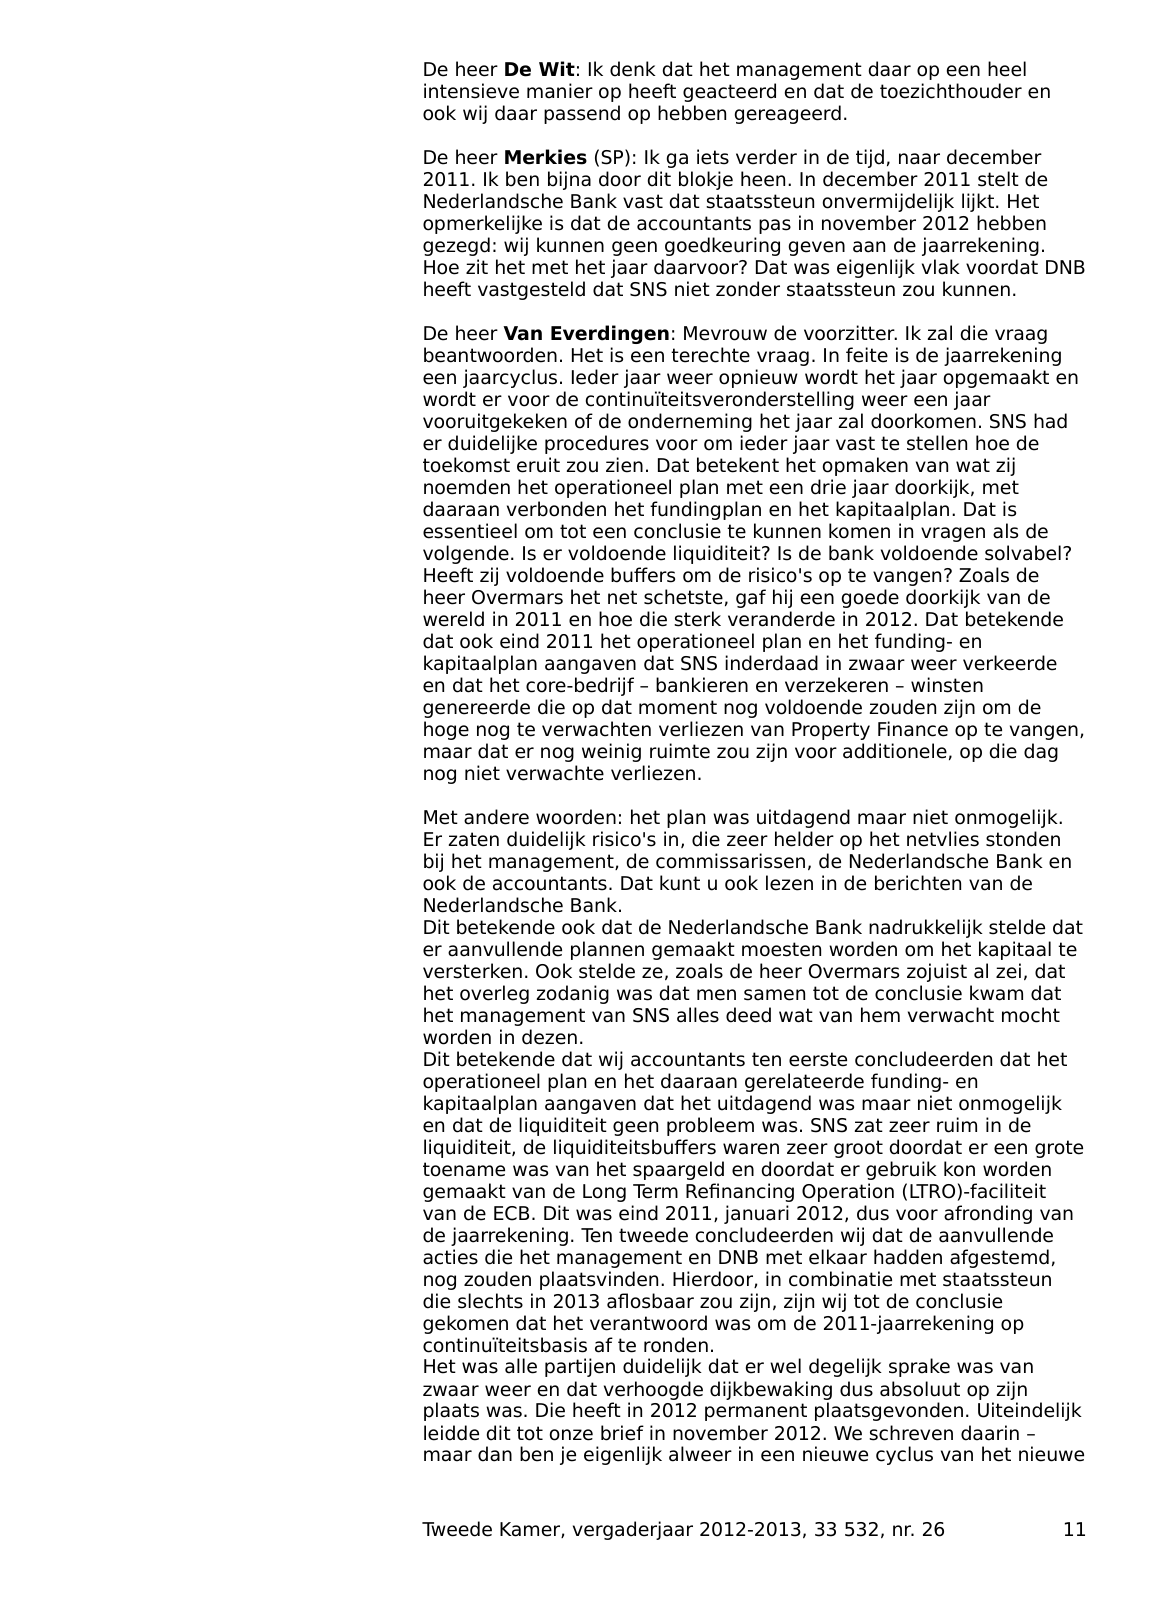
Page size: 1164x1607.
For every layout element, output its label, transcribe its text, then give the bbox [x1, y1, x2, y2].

text De heer Van Everdingen: Mevrouw de voorzitter. Ik zal die vraag beantwoorden. Het is een terechte vraag. In feite is de jaarrekening een jaarcyclus. Ieder jaar weer opnieuw wordt het jaar opgemaakt en wordt er voor de continuïteitsveronderstelling weer een jaar vooruitgekeken of de onderneming het jaar zal doorkomen. SNS had er duidelijke procedures voor om ieder jaar vast te stellen hoe de toekomst eruit zou zien. Dat betekent het opmaken van wat zij noemden het operationeel plan met een drie jaar doorkijk, met daaraan verbonden het fundingplan en het kapitaalplan. Dat is essentieel om tot een conclusie te kunnen komen in vragen als de volgende. Is er voldoende liquiditeit? Is de bank voldoende solvabel? Heeft zij voldoende buffers om de risico's op te vangen? Zoals de heer Overmars het net schetste, gaf hij een goede doorkijk van de wereld in 2011 en hoe die sterk veranderde in 2012. Dat betekende dat ook eind 2011 het operationeel plan en het funding- en kapitaalplan aangaven dat SNS inderdaad in zwaar weer verkeerde en dat het core-bedrijf – bankieren en verzekeren – winsten genereerde die op dat moment nog voldoende zouden zijn om de hoge nog te verwachten verliezen van Property Finance op te vangen, maar dat er nog weinig ruimte zou zijn voor additionele, op die dag nog niet verwachte verliezen. [422, 323, 1087, 785]
text Dit betekende dat wij accountants ten eerste concludeerden dat het operationeel plan en het daaraan gerelateerde funding- en kapitaalplan aangaven dat het uitdagend was maar niet onmogelijk en dat de liquiditeit geen probleem was. SNS zat zeer ruim in de liquiditeit, de liquiditeitsbuffers waren zeer groot doordat er een grote toename was van het spaargeld en doordat er gebruik kon worden gemaakt van de Long Term Refinancing Operation (LTRO)-faciliteit van de ECB. Dit was eind 2011, januari 2012, dus voor afronding van de jaarrekening. Ten tweede concludeerden wij dat de aanvullende acties die het management en DNB met elkaar hadden afgestemd, nog zouden plaatsvinden. Hierdoor, in combinatie met staatssteun die slechts in 2013 aflosbaar zou zijn, zijn wij tot de conclusie gekomen dat het verantwoord was om de 2011-jaarrekening op continuïteitsbasis af te ronden. [422, 1049, 1087, 1356]
text Met andere woorden: het plan was uitdagend maar niet onmogelijk. Er zaten duidelijk risico's in, die zeer helder op het netvlies stonden bij het management, de commissarissen, de Nederlandsche Bank en ook de accountants. Dat kunt u ook lezen in de berichten van de Nederlandsche Bank. [422, 807, 1087, 917]
text De heer Merkies (SP): Ik ga iets verder in de tijd, naar december 2011. Ik ben bijna door dit blokje heen. In december 2011 stelt de Nederlandsche Bank vast dat staatssteun onvermijdelijk lijkt. Het opmerkelijke is dat de accountants pas in november 2012 hebben gezegd: wij kunnen geen goedkeuring geven aan de jaarrekening. Hoe zit het met het jaar daarvoor? Dat was eigenlijk vlak voordat DNB heeft vastgesteld dat SNS niet zonder staatssteun zou kunnen. [422, 147, 1087, 301]
text Het was alle partijen duidelijk dat er wel degelijk sprake was van zwaar weer en dat verhoogde dijkbewaking dus absoluut op zijn plaats was. Die heeft in 2012 permanent plaatsgevonden. Uiteindelijk leidde dit tot onze brief in november 2012. We schreven daarin – maar dan ben je eigenlijk alweer in een nieuwe cyclus van het nieuwe [422, 1356, 1087, 1466]
text De heer De Wit: Ik denk dat het management daar op een heel intensieve manier op heeft geacteerd en dat de toezichthouder en ook wij daar passend op hebben gereageerd. [422, 59, 1087, 125]
text Dit betekende ook dat de Nederlandsche Bank nadrukkelijk stelde dat er aanvullende plannen gemaakt moesten worden om het kapitaal te versterken. Ook stelde ze, zoals de heer Overmars zojuist al zei, dat het overleg zodanig was dat men samen tot de conclusie kwam dat het management van SNS alles deed wat van hem verwacht mocht worden in dezen. [422, 917, 1087, 1049]
